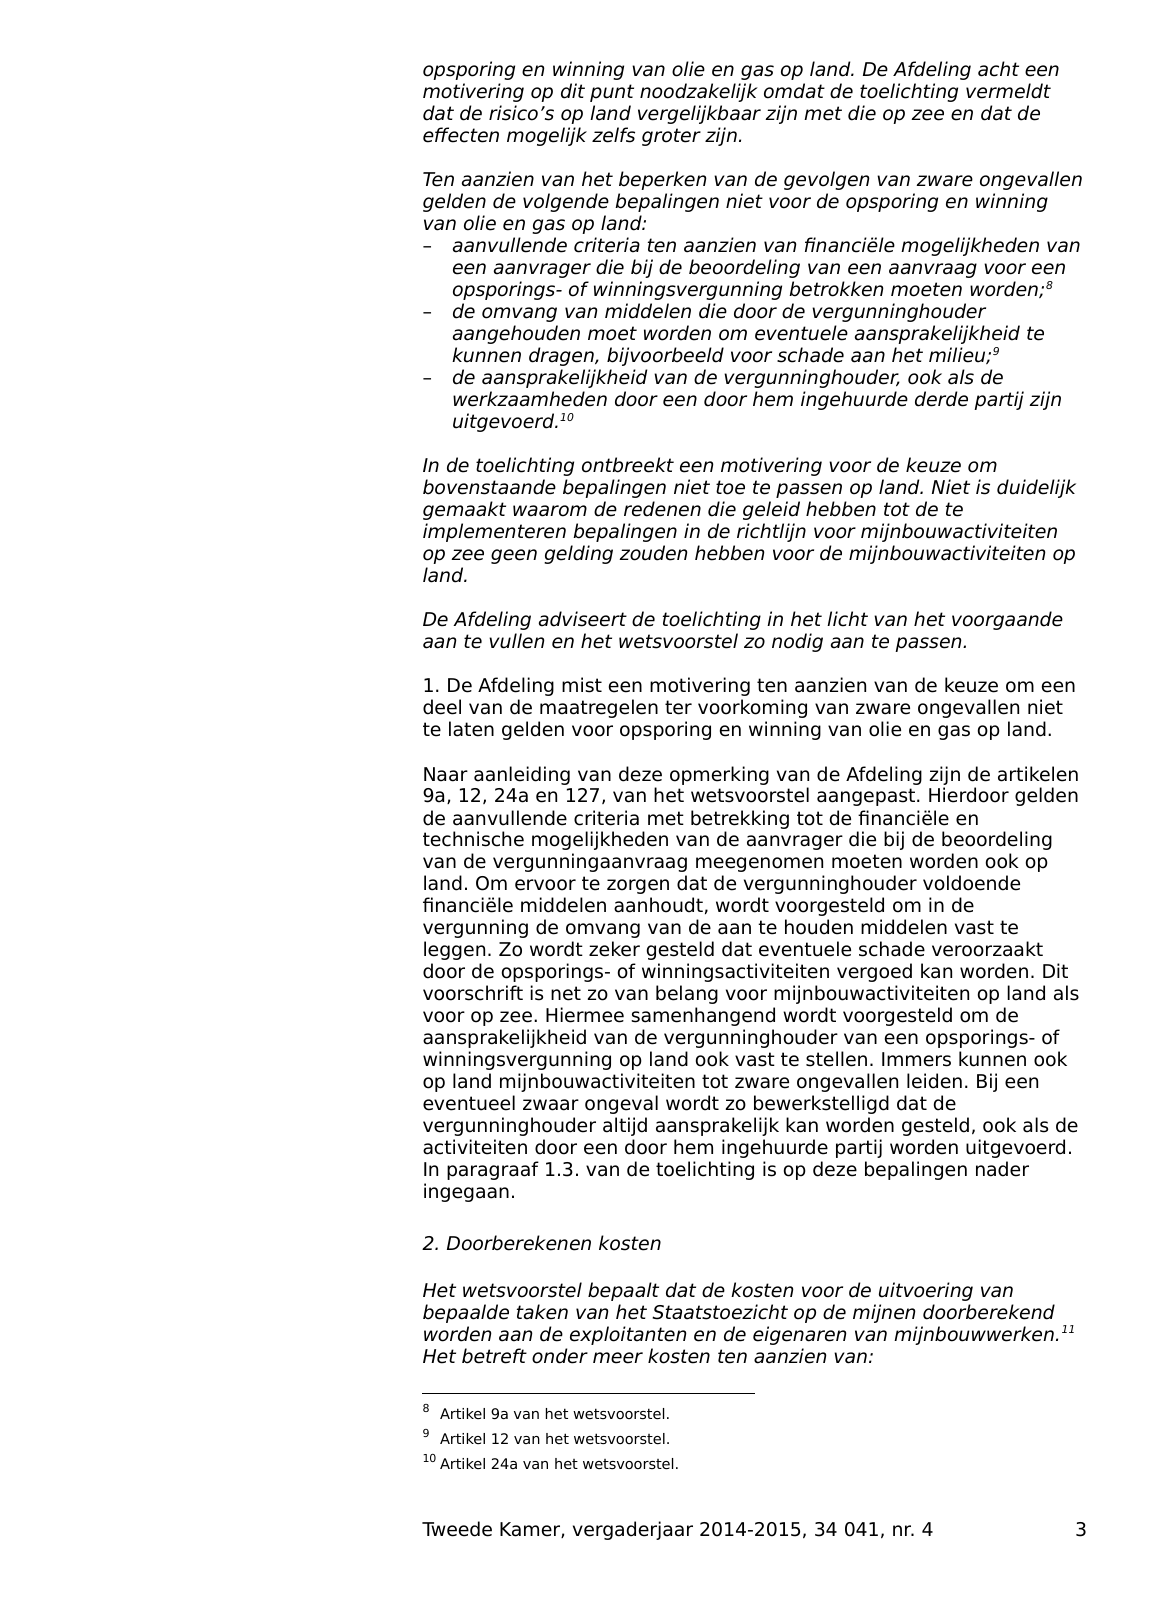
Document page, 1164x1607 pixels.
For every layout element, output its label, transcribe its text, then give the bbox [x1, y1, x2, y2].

text 1. De Afdeling mist een motivering ten aanzien van de keuze om een deel van de maatregelen ter voorkoming van zware ongevallen niet te laten gelden voor opsporing en winning van olie en gas op land. [422, 675, 1087, 741]
text Artikel 24a van het wetsvoorstel. [422, 1452, 1087, 1474]
text Artikel 9a van het wetsvoorstel. [422, 1402, 1087, 1424]
text In de toelichting ontbreekt een motivering voor de keuze om bovenstaande bepalingen niet toe te passen op land. Niet is duidelijk gemaakt waarom de redenen die geleid hebben tot de te implementeren bepalingen in de richtlijn voor mijnbouwactiviteiten op zee geen gelding zouden hebben voor de mijnbouwactiviteiten op land. [422, 455, 1087, 587]
text – de aansprakelijkheid van de vergunninghouder, ook als de werkzaamheden door een door hem ingehuurde derde partij zijn uitgevoerd. [422, 367, 1087, 433]
text Artikel 12 van het wetsvoorstel. [422, 1427, 1087, 1449]
text – aanvullende criteria ten aanzien van financiële mogelijkheden van een aanvrager die bij de beoordeling van een aanvraag voor een opsporings- of winningsvergunning betrokken moeten worden; [422, 235, 1087, 301]
text Ten aanzien van het beperken van de gevolgen van zware ongevallen gelden de volgende bepalingen niet voor de opsporing en winning van olie en gas op land: [422, 169, 1087, 235]
text – de omvang van middelen die door de vergunninghouder aangehouden moet worden om eventuele aansprakelijkheid te kunnen dragen, bijvoorbeeld voor schade aan het milieu; [422, 301, 1087, 367]
text opsporing en winning van olie en gas op land. De Afdeling acht een motivering op dit punt noodzakelijk omdat de toelichting vermeldt dat de risico’s op land vergelijkbaar zijn met die op zee en dat de effecten mogelijk zelfs groter zijn. [422, 59, 1087, 147]
text Naar aanleiding van deze opmerking van de Afdeling zijn de artikelen 9a, 12, 24a en 127, van het wetsvoorstel aangepast. Hierdoor gelden de aanvullende criteria met betrekking tot de financiële en technische mogelijkheden van de aanvrager die bij de beoordeling van de vergunningaanvraag meegenomen moeten worden ook op land. Om ervoor te zorgen dat de vergunninghouder voldoende financiële middelen aanhoudt, wordt voorgesteld om in de vergunning de omvang van de aan te houden middelen vast te leggen. Zo wordt zeker gesteld dat eventuele schade veroorzaakt door de opsporings- of winningsactiviteiten vergoed kan worden. Dit voorschrift is net zo van belang voor mijnbouwactiviteiten op land als voor op zee. Hiermee samenhangend wordt voorgesteld om de aansprakelijkheid van de vergunninghouder van een opsporings- of winningsvergunning op land ook vast te stellen. Immers kunnen ook op land mijnbouwactiviteiten tot zware ongevallen leiden. Bij een eventueel zwaar ongeval wordt zo bewerkstelligd dat de vergunninghouder altijd aansprakelijk kan worden gesteld, ook als de activiteiten door een door hem ingehuurde partij worden uitgevoerd. In paragraaf 1.3. van de toelichting is op deze bepalingen nader ingegaan. [422, 763, 1087, 1203]
text De Afdeling adviseert de toelichting in het licht van het voorgaande aan te vullen en het wetsvoorstel zo nodig aan te passen. [422, 609, 1087, 653]
subtitle 2. Doorberekenen kosten [422, 1233, 1087, 1255]
text Het wetsvoorstel bepaalt dat de kosten voor de uitvoering van bepaalde taken van het Staatstoezicht op de mijnen doorberekend worden aan de exploitanten en de eigenaren van mijnbouwwerken. Het betreft onder meer kosten ten aanzien van: [422, 1280, 1087, 1368]
